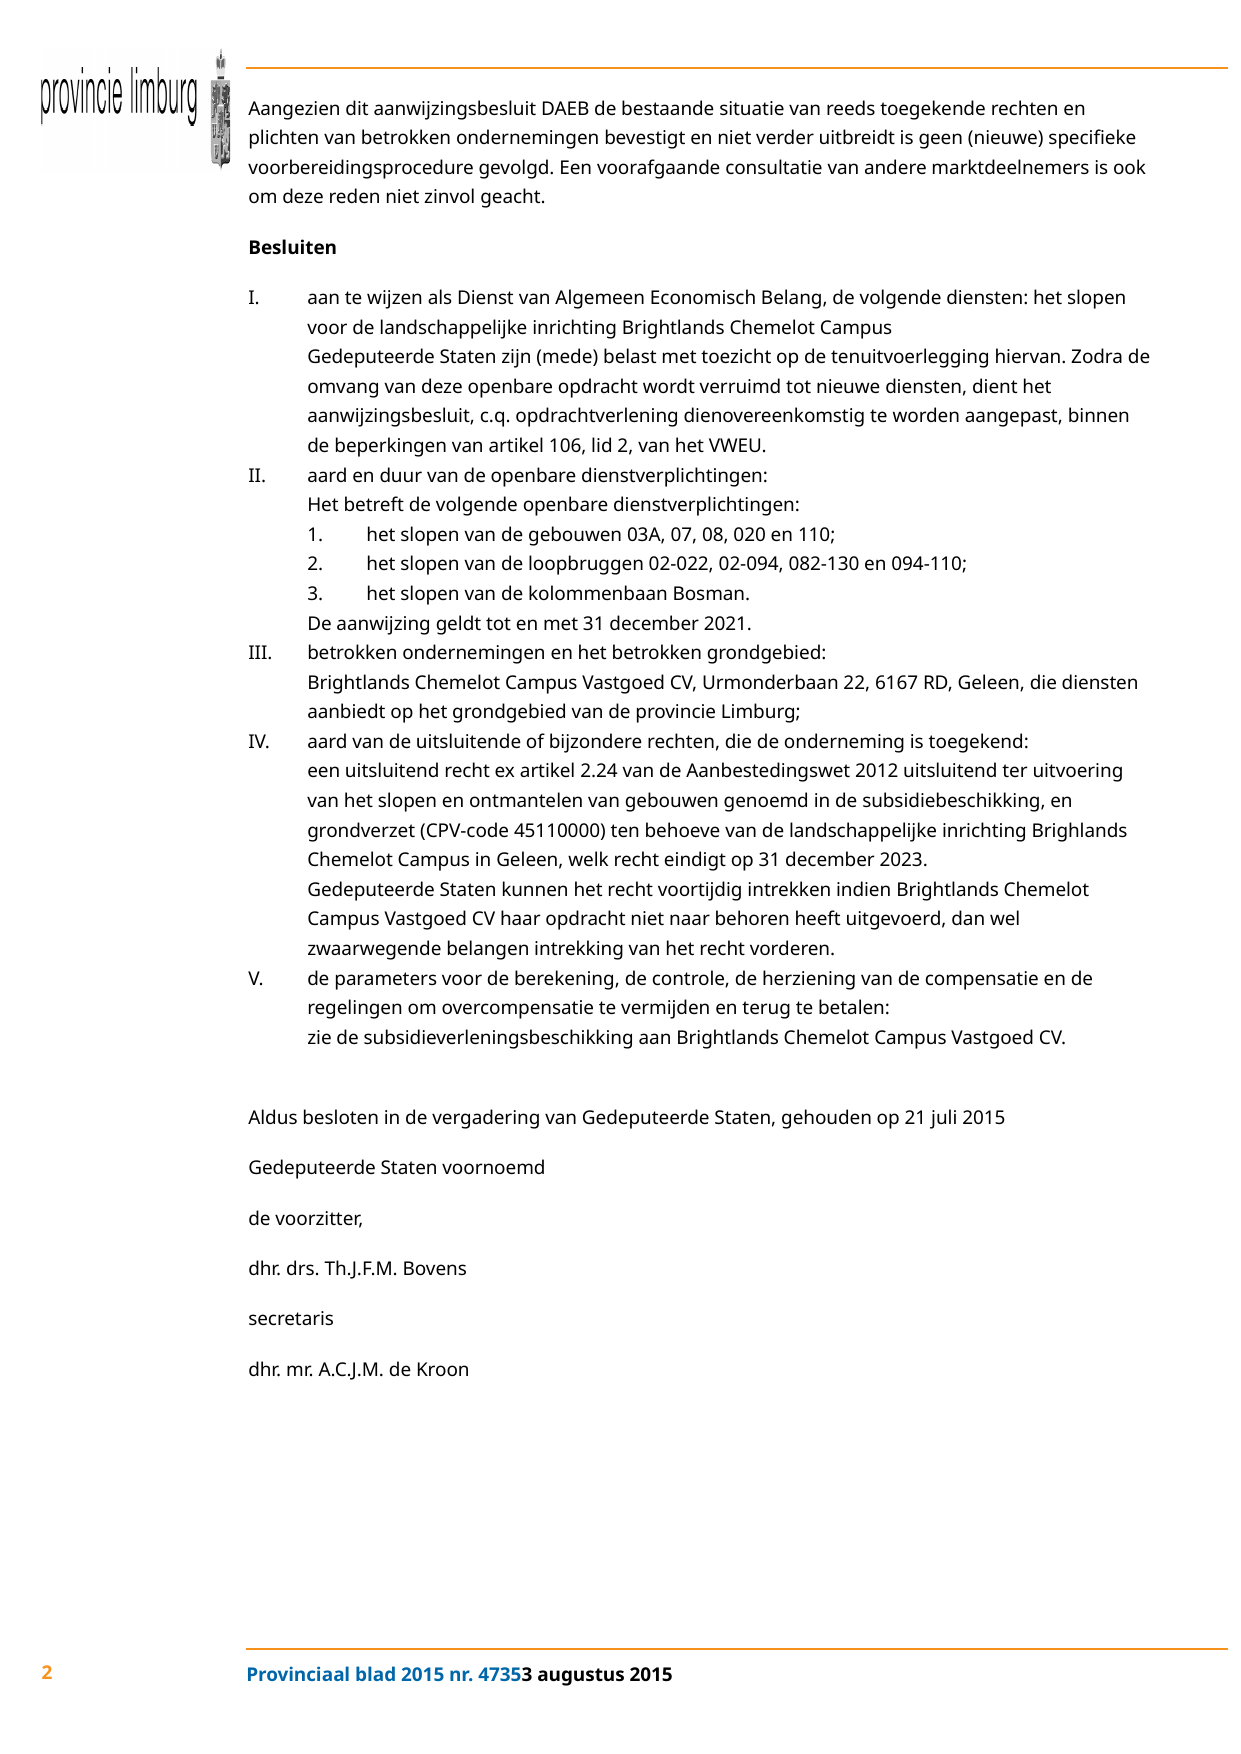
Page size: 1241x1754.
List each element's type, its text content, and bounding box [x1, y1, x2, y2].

text de voorzitter, [248, 1205, 1152, 1231]
text Gedeputeerde Staten voornoemd [248, 1154, 1152, 1180]
list De aanwijzing geldt tot en met 31 december 2021. [248, 610, 1152, 636]
text Besluiten [248, 234, 1152, 260]
picture [41, 47, 231, 172]
list zie de subsidieverleningsbeschikking aan Brightlands Chemelot Campus Vastgoed CV. [248, 1024, 1152, 1050]
list Gedeputeerde Staten zijn (mede) belast met toezicht op de tenuitvoerlegging hiervan. Zodra de omvang van deze openbare opdracht wordt verruimd tot nieuwe diensten, dient het aanwijzingsbesluit, c.q. opdrachtverlening dienovereenkomstig te worden aangepast, binnen de beperkingen van artikel 106, lid 2, van het VWEU. [248, 343, 1152, 458]
list Brightlands Chemelot Campus Vastgoed CV, Urmonderbaan 22, 6167 RD, Geleen, die diensten aanbiedt op het grondgebied van de provincie Limburg; [248, 669, 1152, 724]
list het slopen van de loopbruggen 02-022, 02-094, 082-130 en 094-110; [307, 551, 1152, 576]
list een uitsluitend recht ex artikel 2.24 van de Aanbestedingswet 2012 uitsluitend ter uitvoering van het slopen en ontmantelen van gebouwen genoemd in de subsidiebeschikking, en grondverzet (CPV-code 45110000) ten behoeve van de landschappelijke inrichting Brighlands Chemelot Campus in Geleen, welk recht eindigt op 31 december 2023. [248, 758, 1152, 872]
text dhr. drs. Th.J.F.M. Bovens [248, 1255, 1152, 1281]
list aard van de uitsluitende of bijzondere rechten, die de onderneming is toegekend: [248, 728, 1152, 754]
list aard en duur van de openbare dienstverplichtingen: [248, 462, 1152, 488]
text Aangezien dit aanwijzingsbesluit DAEB de bestaande situatie van reeds toegekende rechten en plichten van betrokken ondernemingen bevestigt en niet verder uitbreidt is geen (nieuwe) specifieke voorbereidingsprocedure gevolgd. Een voorafgaande consultatie van andere marktdeelnemers is ook om deze reden niet zinvol geacht. [248, 95, 1152, 209]
list de parameters voor de berekening, de controle, de herziening van de compensatie en de regelingen om overcompensatie te vermijden en terug te betalen: [248, 965, 1152, 1020]
text secretaris [248, 1306, 1152, 1331]
list Gedeputeerde Staten kunnen het recht voortijdig intrekken indien Brightlands Chemelot Campus Vastgoed CV haar opdracht niet naar behoren heeft uitgevoerd, dan wel zwaarwegende belangen intrekking van het recht vorderen. [248, 876, 1152, 961]
list het slopen van de gebouwen 03A, 07, 08, 020 en 110; [307, 521, 1152, 547]
list aan te wijzen als Dienst van Algemeen Economisch Belang, de volgende diensten: het slopen voor de landschappelijke inrichting Brightlands Chemelot Campus [248, 284, 1152, 340]
text dhr. mr. A.C.J.M. de Kroon [248, 1356, 1152, 1382]
list Het betreft de volgende openbare dienstverplichtingen: [248, 491, 1152, 517]
text Aldus besloten in de vergadering van Gedeputeerde Staten, gehouden op 21 juli 2015 [248, 1104, 1152, 1130]
list het slopen van de kolommenbaan Bosman. [307, 580, 1152, 606]
list betrokken ondernemingen en het betrokken grondgebied: [248, 639, 1152, 665]
